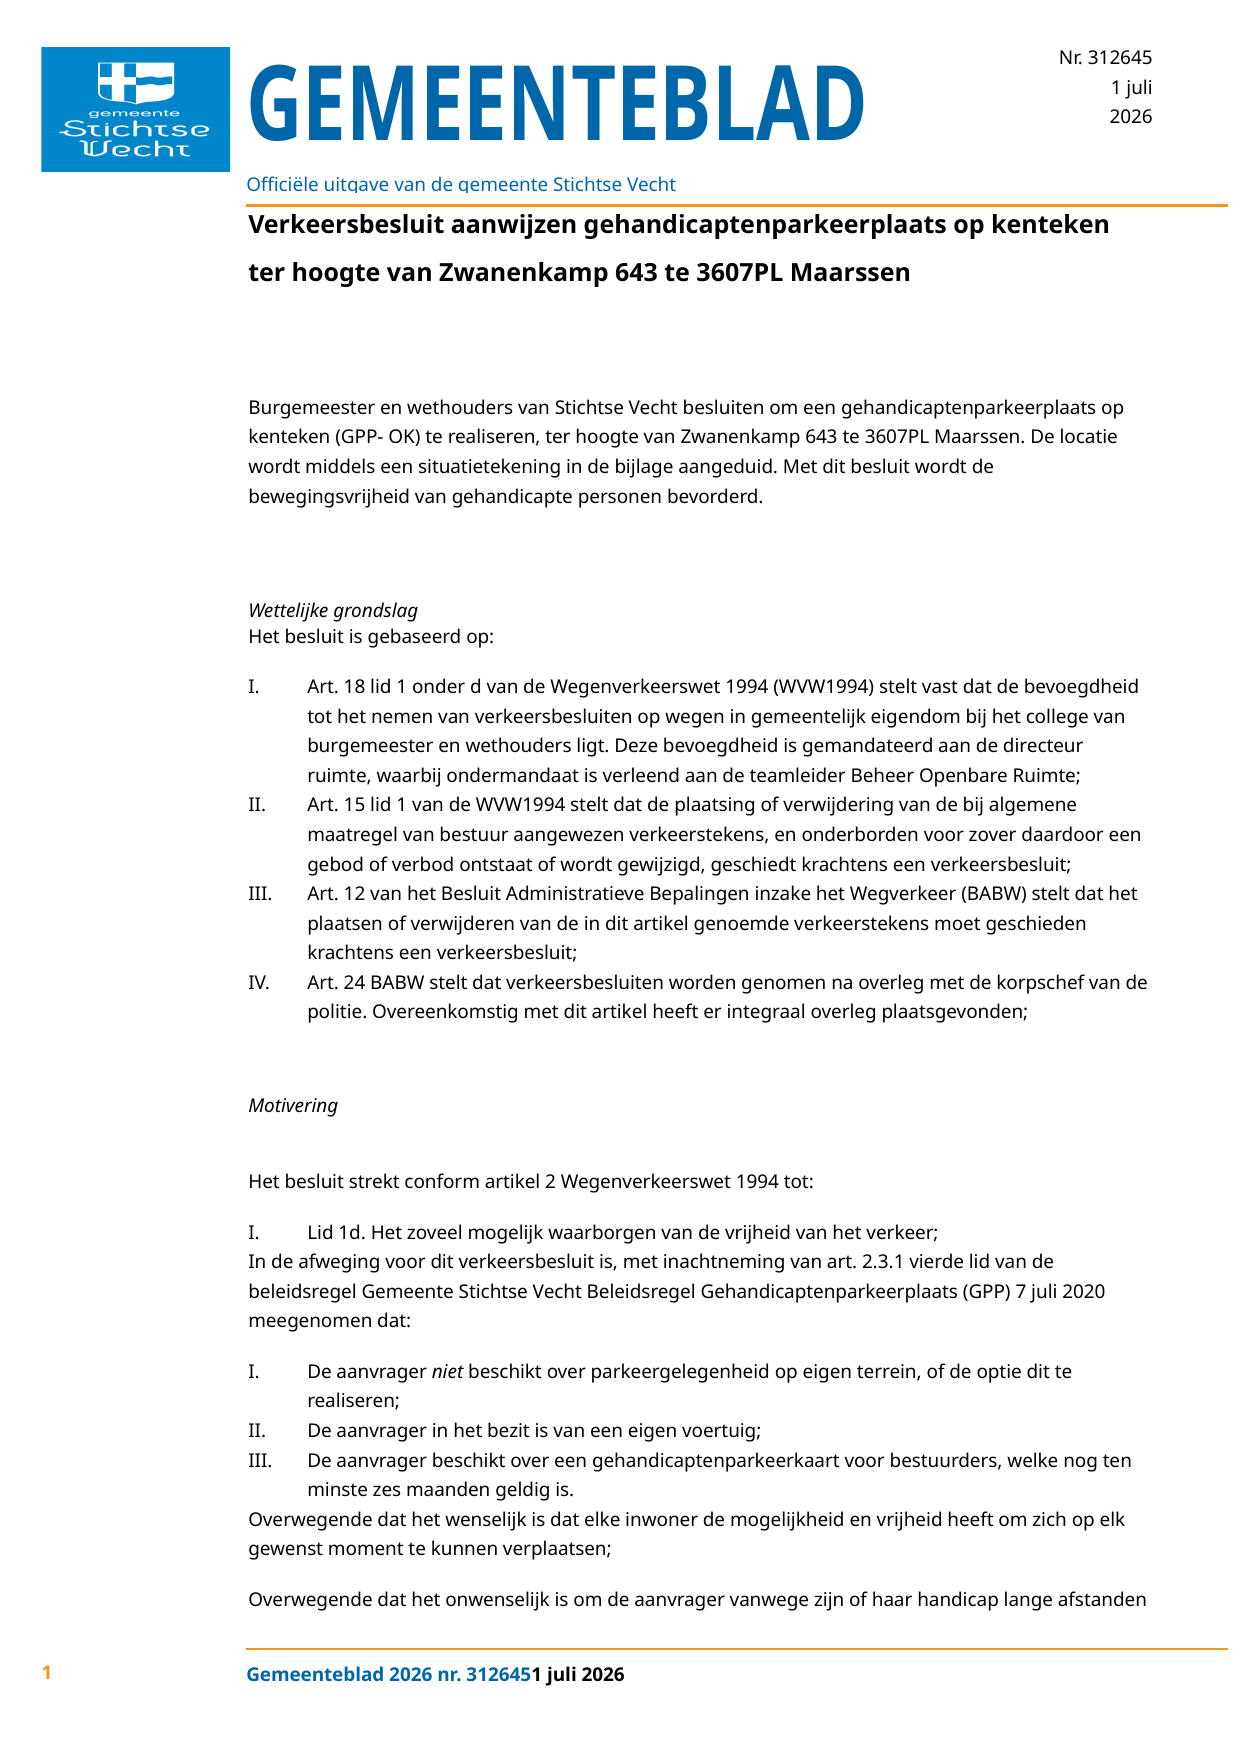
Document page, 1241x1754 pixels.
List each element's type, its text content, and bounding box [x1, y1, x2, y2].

list Art. 24 BABW stelt dat verkeersbesluiten worden genomen na overleg met de korpschef van de politie. Overeenkomstig met dit artikel heeft er integraal overleg plaatsgevonden; [248, 969, 1152, 1024]
text Overwegende dat het wenselijk is dat elke inwoner de mogelijkheid en vrijheid heeft om zich op elk gewenst moment te kunnen verplaatsen; [248, 1506, 1152, 1561]
list Lid 1d. Het zoveel mogelijk waarborgen van de vrijheid van het verkeer; [248, 1219, 1152, 1244]
text In de afweging voor dit verkeersbesluit is, met inachtneming van art. 2.3.1 vierde lid van de beleidsregel Gemeente Stichtse Vecht Beleidsregel Gehandicaptenparkeerplaats (GPP) 7 juli 2020 meegenomen dat: [248, 1248, 1152, 1333]
list De aanvrager niet beschikt over parkeergelegenheid op eigen terrein, of de optie dit te realiseren; [248, 1358, 1152, 1413]
list De aanvrager in het bezit is van een eigen voertuig; [248, 1417, 1152, 1443]
text Verkeersbesluit aanwijzen gehandicaptenparkeerplaats op kenteken ter hoogte van Zwanenkamp 643 te 3607PL Maarssen [248, 207, 1152, 288]
picture [137, 63, 174, 103]
text Motivering [248, 1092, 1152, 1118]
list Art. 18 lid 1 onder d van de Wegenverkeerswet 1994 (WVW1994) stelt vast dat de bevoegdheid tot het nemen van verkeersbesluiten op wegen in gemeentelijk eigendom bij het college van burgemeester en wethouders ligt. Deze bevoegdheid is gemandateerd aan de directeur ruimte, waarbij ondermandaat is verleend aan de teamleider Beheer Openbare Ruimte; [248, 673, 1152, 788]
text Het besluit is gebaseerd op: [248, 623, 1152, 649]
list Art. 15 lid 1 van de WVW1994 stelt dat de plaatsing of verwijdering van de bij algemene maatregel van bestuur aangewezen verkeerstekens, en onderborden voor zover daardoor een gebod of verbod ontstaat of wordt gewijzigd, geschiedt krachtens een verkeersbesluit; [248, 792, 1152, 877]
list De aanvrager beschikt over een gehandicaptenparkeerkaart voor bestuurders, welke nog ten minste zes maanden geldig is. [248, 1447, 1152, 1502]
text Overwegende dat het onwenselijk is om de aanvrager vanwege zijn of haar handicap lange afstanden [248, 1586, 1152, 1612]
list Art. 12 van het Besluit Administratieve Bepalingen inzake het Wegverkeer (BABW) stelt dat het plaatsen of verwijderen van de in dit artikel genoemde verkeerstekens moet geschieden krachtens een verkeersbesluit; [248, 880, 1152, 965]
text Wettelijke grondslag [248, 597, 1152, 623]
text Burgemeester en wethouders van Stichtse Vecht besluiten om een gehandicaptenparkeerplaats op kenteken (GPP- OK) te realiseren, ter hoogte van Zwanenkamp 643 te 3607PL Maarssen. De locatie wordt middels een situatietekening in de bijlage aangeduid. Met dit besluit wordt de bewegingsvrijheid van gehandicapte personen bevorderd. [248, 394, 1152, 508]
picture [99, 63, 135, 101]
text Het besluit strekt conform artikel 2 Wegenverkeerswet 1994 tot: [248, 1168, 1152, 1194]
